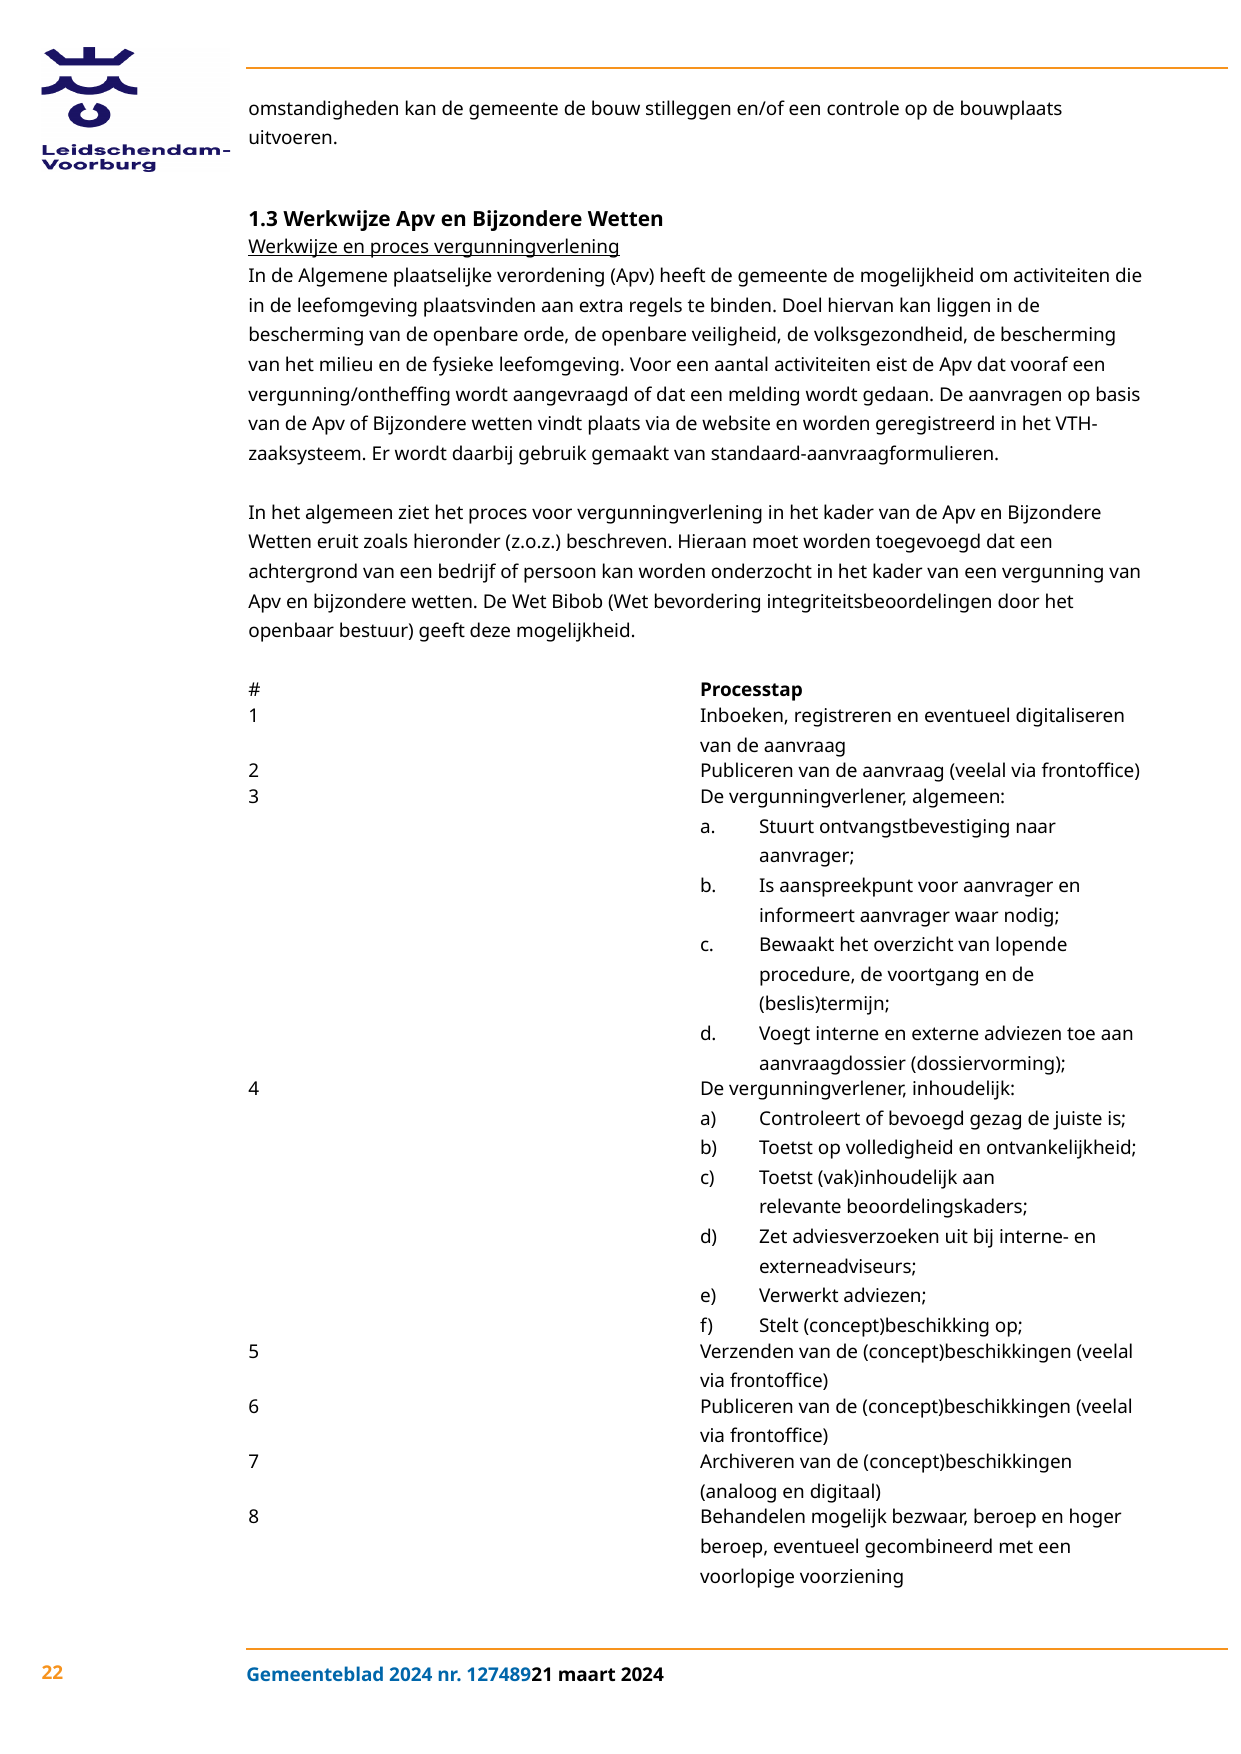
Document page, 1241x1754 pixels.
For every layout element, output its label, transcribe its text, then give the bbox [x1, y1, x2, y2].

text omstandigheden kan de gemeente de bouw stilleggen en/of een controle op de bouwplaats uitvoeren. [248, 95, 1152, 150]
table_cell Archiveren van de (concept)beschikkingen (analoog en digitaal) [700, 1449, 1152, 1504]
table_cell Inboeken, registreren en eventueel digitaliseren van de aanvraag [700, 703, 1152, 758]
table_cell 6 [248, 1393, 700, 1448]
table_cell 4 [248, 1075, 700, 1338]
table_cell De vergunningverlener, algemeen: Stuurt ontvangstbevestiging naar aanvrager; Is aanspreekpunt voor aanvrager en informeert aanvrager waar nodig; Bewaakt het overzicht van lopende procedure, de voortgang en de (beslis)termijn; Voegt interne en externe adviezen toe aan aanvraagdossier (dossiervorming); [700, 784, 1152, 1075]
text van de Apv of Bijzondere wetten vindt plaats via de website en worden geregistreerd in het VTH-zaaksysteem. Er wordt daarbij gebruik gemaakt van standaard-aanvraagformulieren. [248, 410, 1152, 466]
table_cell 1 [248, 703, 700, 758]
table_cell Behandelen mogelijk bezwaar, beroep en hoger beroep, eventueel gecombineerd met een voorlopige voorziening [700, 1504, 1152, 1589]
table_cell Verzenden van de (concept)beschikkingen (veelal via frontoffice) [700, 1338, 1152, 1393]
table_cell Publiceren van de aanvraag (veelal via frontoffice) [700, 758, 1152, 783]
table_header Processtap [700, 677, 1152, 702]
table_cell 3 [248, 784, 700, 1075]
picture [41, 47, 231, 172]
text In het algemeen ziet het proces voor vergunningverlening in het kader van de Apv en Bijzondere Wetten eruit zoals hieronder (z.o.z.) beschreven. Hieraan moet worden toegevoegd dat een achtergrond van een bedrijf of persoon kan worden onderzocht in het kader van een vergunning van Apv en bijzondere wetten. De Wet Bibob (Wet bevordering integriteitsbeoordelingen door het openbaar bestuur) geeft deze mogelijkheid. [248, 499, 1152, 643]
text 1.3 Werkwijze Apv en Bijzondere Wetten [248, 204, 1152, 233]
table_cell 5 [248, 1338, 700, 1393]
table_header # [248, 677, 700, 702]
table_cell 2 [248, 758, 700, 783]
text In de Algemene plaatselijke verordening (Apv) heeft de gemeente de mogelijkheid om activiteiten die in de leefomgeving plaatsvinden aan extra regels te binden. Doel hiervan kan liggen in de bescherming van de openbare orde, de openbare veiligheid, de volksgezondheid, de bescherming van het milieu en de fysieke leefomgeving. Voor een aantal activiteiten eist de Apv dat vooraf een vergunning/ontheffing wordt aangevraagd of dat een melding wordt gedaan. De aanvragen op basis [248, 262, 1152, 406]
text Werkwijze en proces vergunningverlening [248, 233, 1152, 258]
table_cell Publiceren van de (concept)beschikkingen (veelal via frontoffice) [700, 1393, 1152, 1448]
table_cell 7 [248, 1449, 700, 1504]
table_cell 8 [248, 1504, 700, 1589]
table_cell De vergunningverlener, inhoudelijk: Controleert of bevoegd gezag de juiste is; Toetst op volledigheid en ontvankelijkheid; Toetst (vak)inhoudelijk aan relevante beoordelingskaders; Zet adviesverzoeken uit bij interne- en externeadviseurs; Verwerkt adviezen; Stelt (concept)beschikking op; [700, 1075, 1152, 1338]
